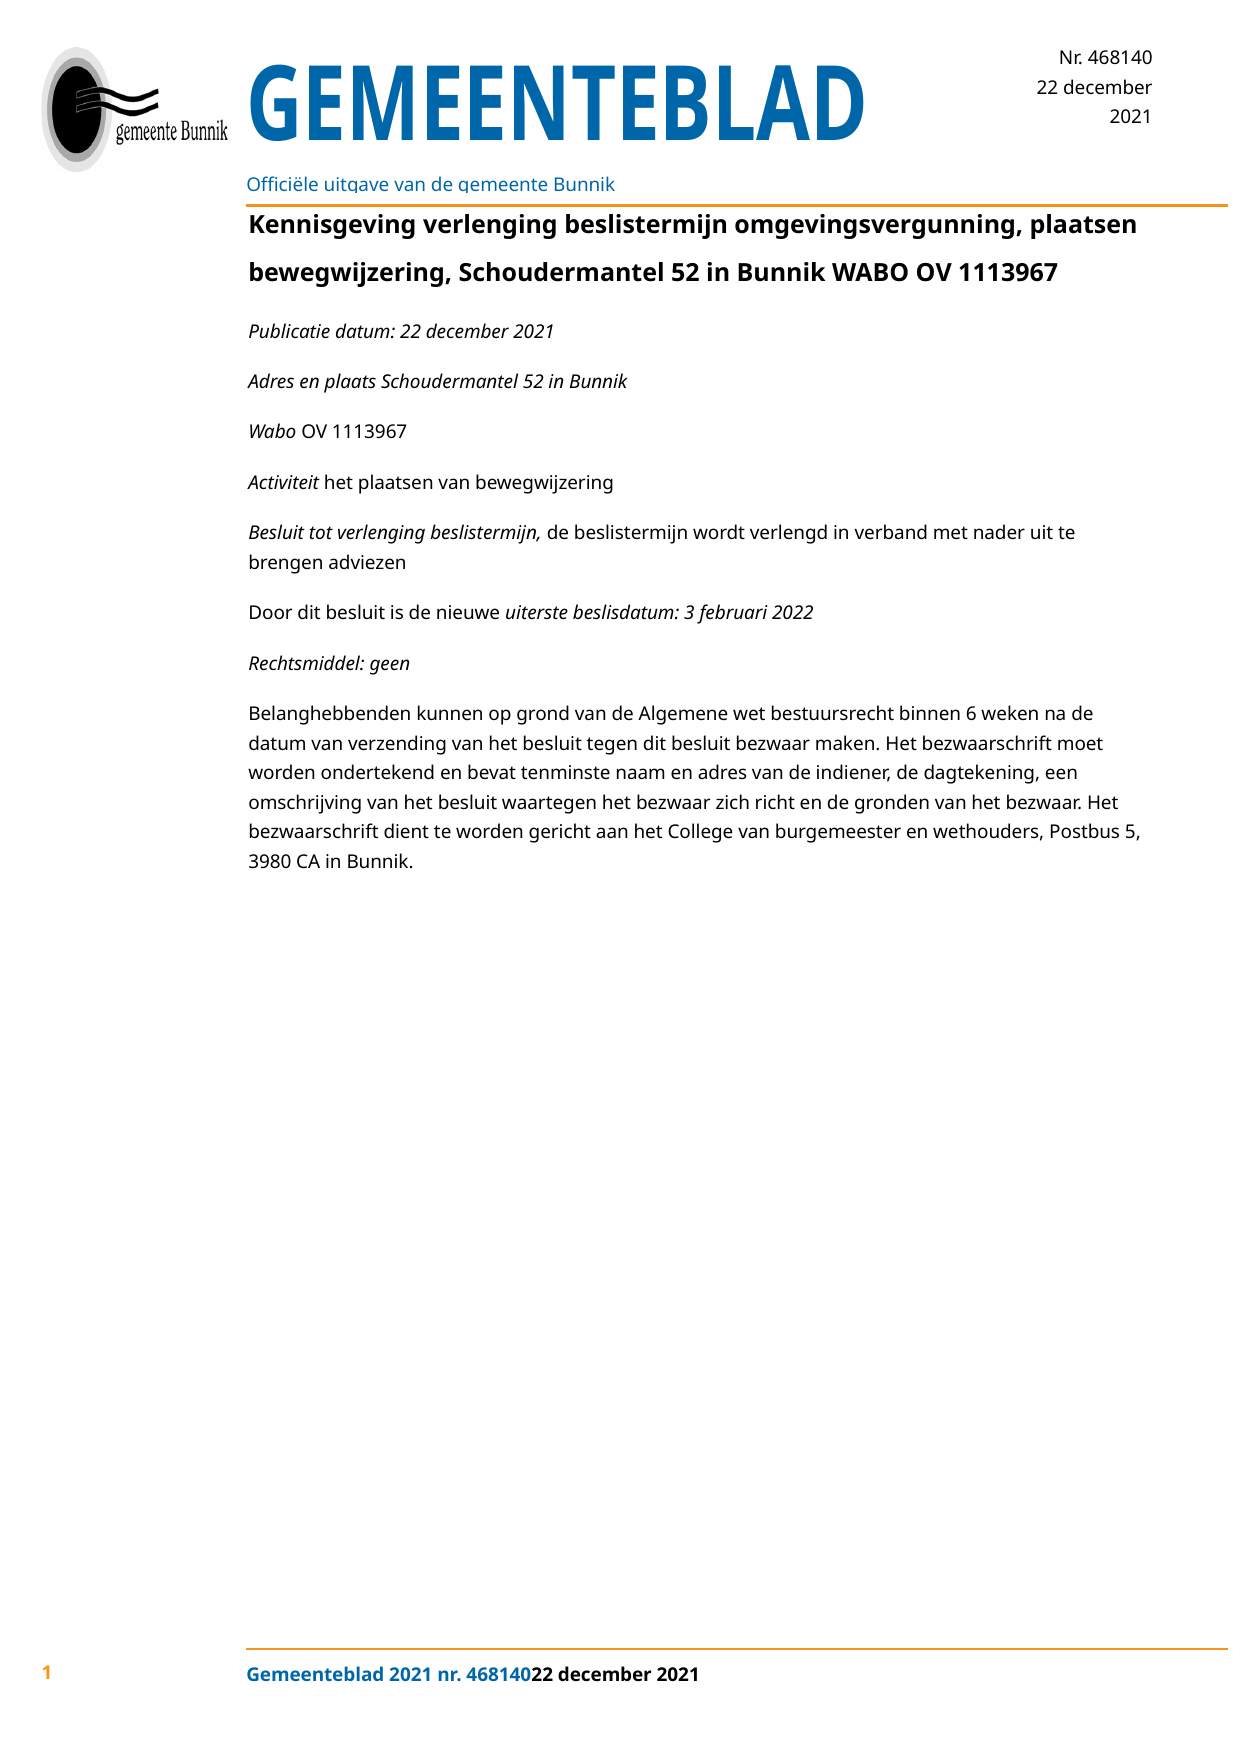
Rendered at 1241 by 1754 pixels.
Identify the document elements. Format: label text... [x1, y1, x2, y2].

text Publicatie datum: 22 december 2021 [248, 318, 1152, 344]
text Wabo OV 1113967 [248, 419, 1152, 444]
text Adres en plaats Schoudermantel 52 in Bunnik [248, 368, 1152, 394]
text Belanghebbenden kunnen op grond van de Algemene wet bestuursrecht binnen 6 weken na de datum van verzending van het besluit tegen dit besluit bezwaar maken. Het bezwaarschrift moet worden ondertekend en bevat tenminste naam en adres van de indiener, de dagtekening, een omschrijving van het besluit waartegen het bezwaar zich richt en de gronden van het bezwaar. Het bezwaarschrift dient te worden gericht aan het College van burgemeester en wethouders, Postbus 5, 3980 CA in Bunnik. [248, 700, 1152, 874]
text Door dit besluit is de nieuwe uiterste beslisdatum: 3 februari 2022 [248, 599, 1152, 625]
text Kennisgeving verlenging beslistermijn omgevingsvergunning, plaatsen bewegwijzering, Schoudermantel 52 in Bunnik WABO OV 1113967 [248, 207, 1152, 288]
text Rechtsmiddel: geen [248, 650, 1152, 676]
text Besluit tot verlenging beslistermijn, de beslistermijn wordt verlengd in verband met nader uit te brengen adviezen [248, 519, 1152, 575]
picture [41, 47, 231, 172]
text Activiteit het plaatsen van bewegwijzering [248, 469, 1152, 495]
